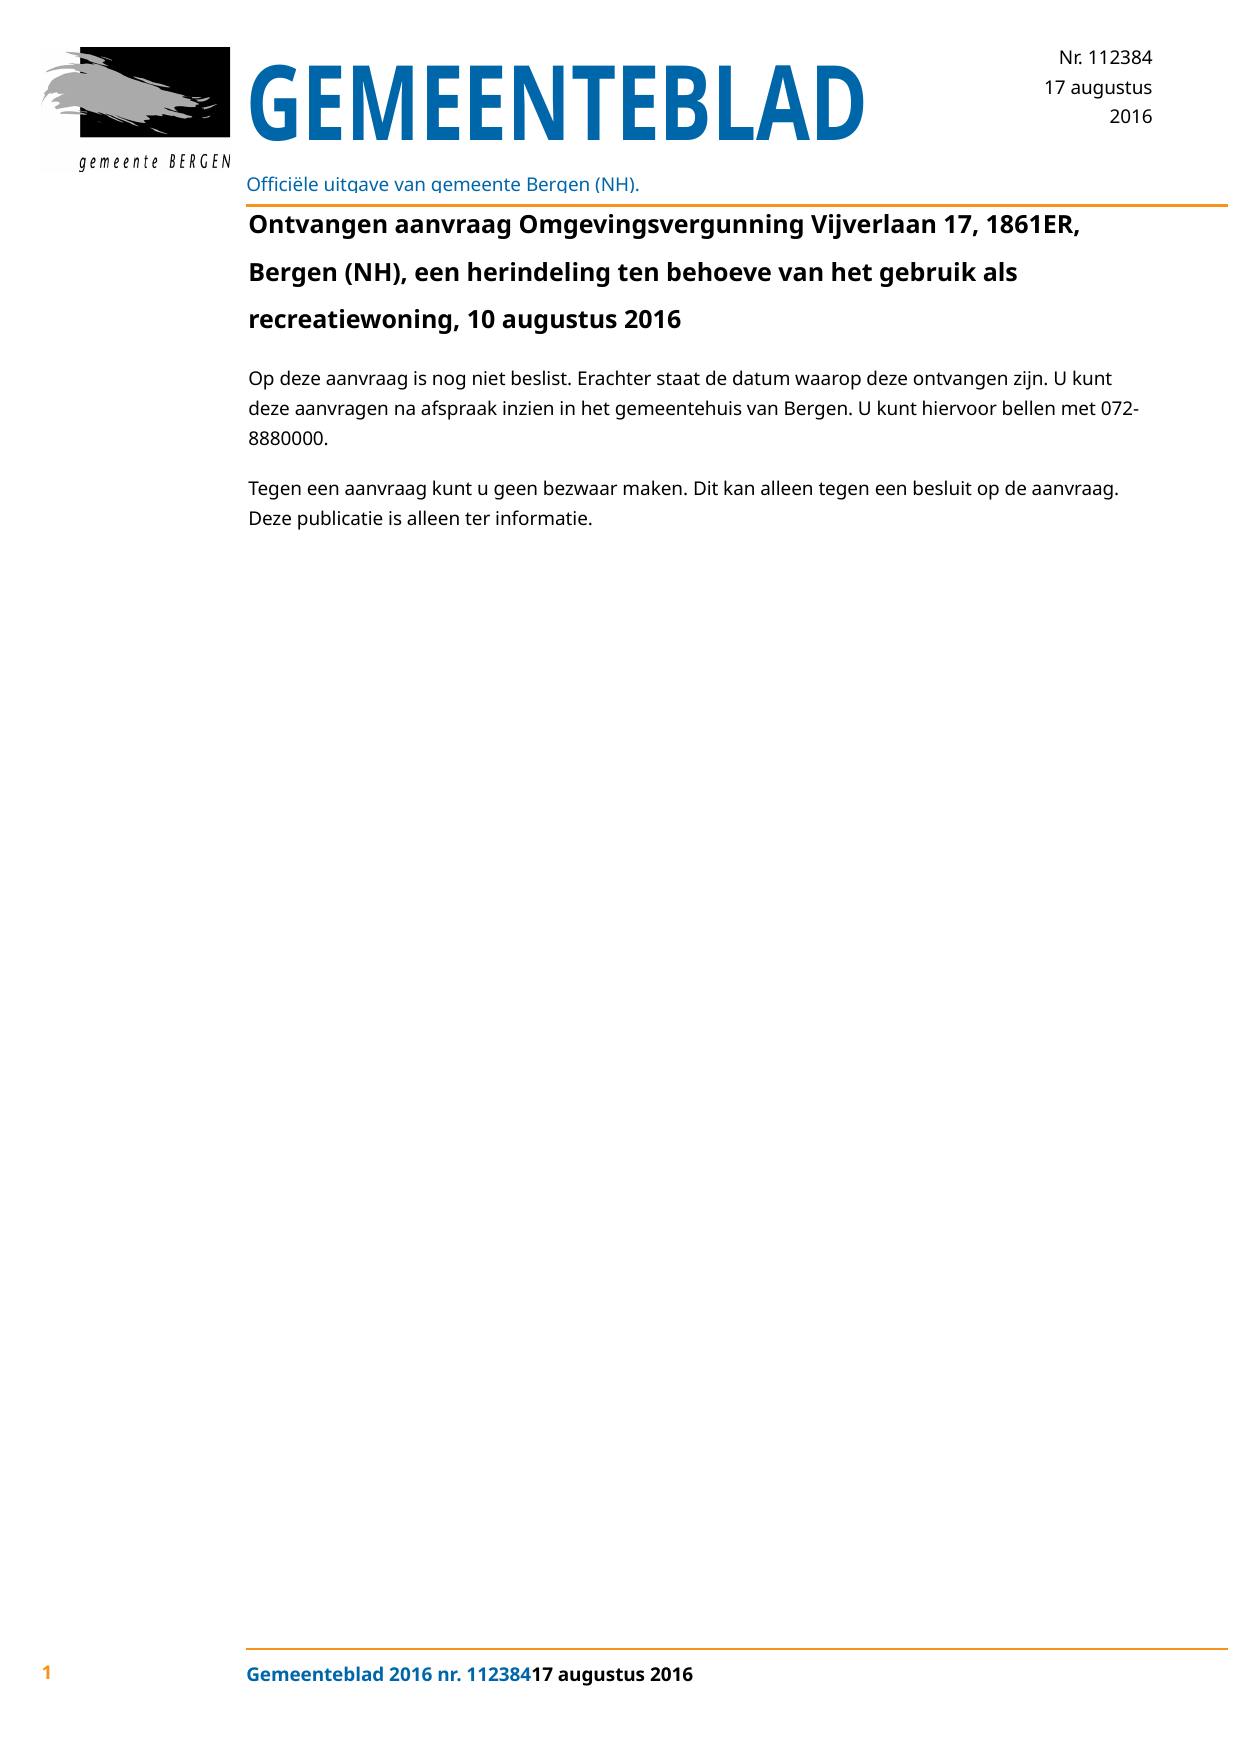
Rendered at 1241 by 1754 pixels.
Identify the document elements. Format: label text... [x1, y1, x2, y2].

text Tegen een aanvraag kunt u geen bezwaar maken. Dit kan alleen tegen een besluit op de aanvraag. Deze publicatie is alleen ter informatie. [248, 475, 1152, 530]
picture [41, 47, 231, 172]
text Op deze aanvraag is nog niet beslist. Erachter staat de datum waarop deze ontvangen zijn. U kunt deze aanvragen na afspraak inzien in het gemeentehuis van Bergen. U kunt hiervoor bellen met 072-8880000. [248, 366, 1152, 450]
text Ontvangen aanvraag Omgevingsvergunning Vijverlaan 17, 1861ER, Bergen (NH), een herindeling ten behoeve van het gebruik als recreatiewoning, 10 augustus 2016 [248, 207, 1152, 336]
